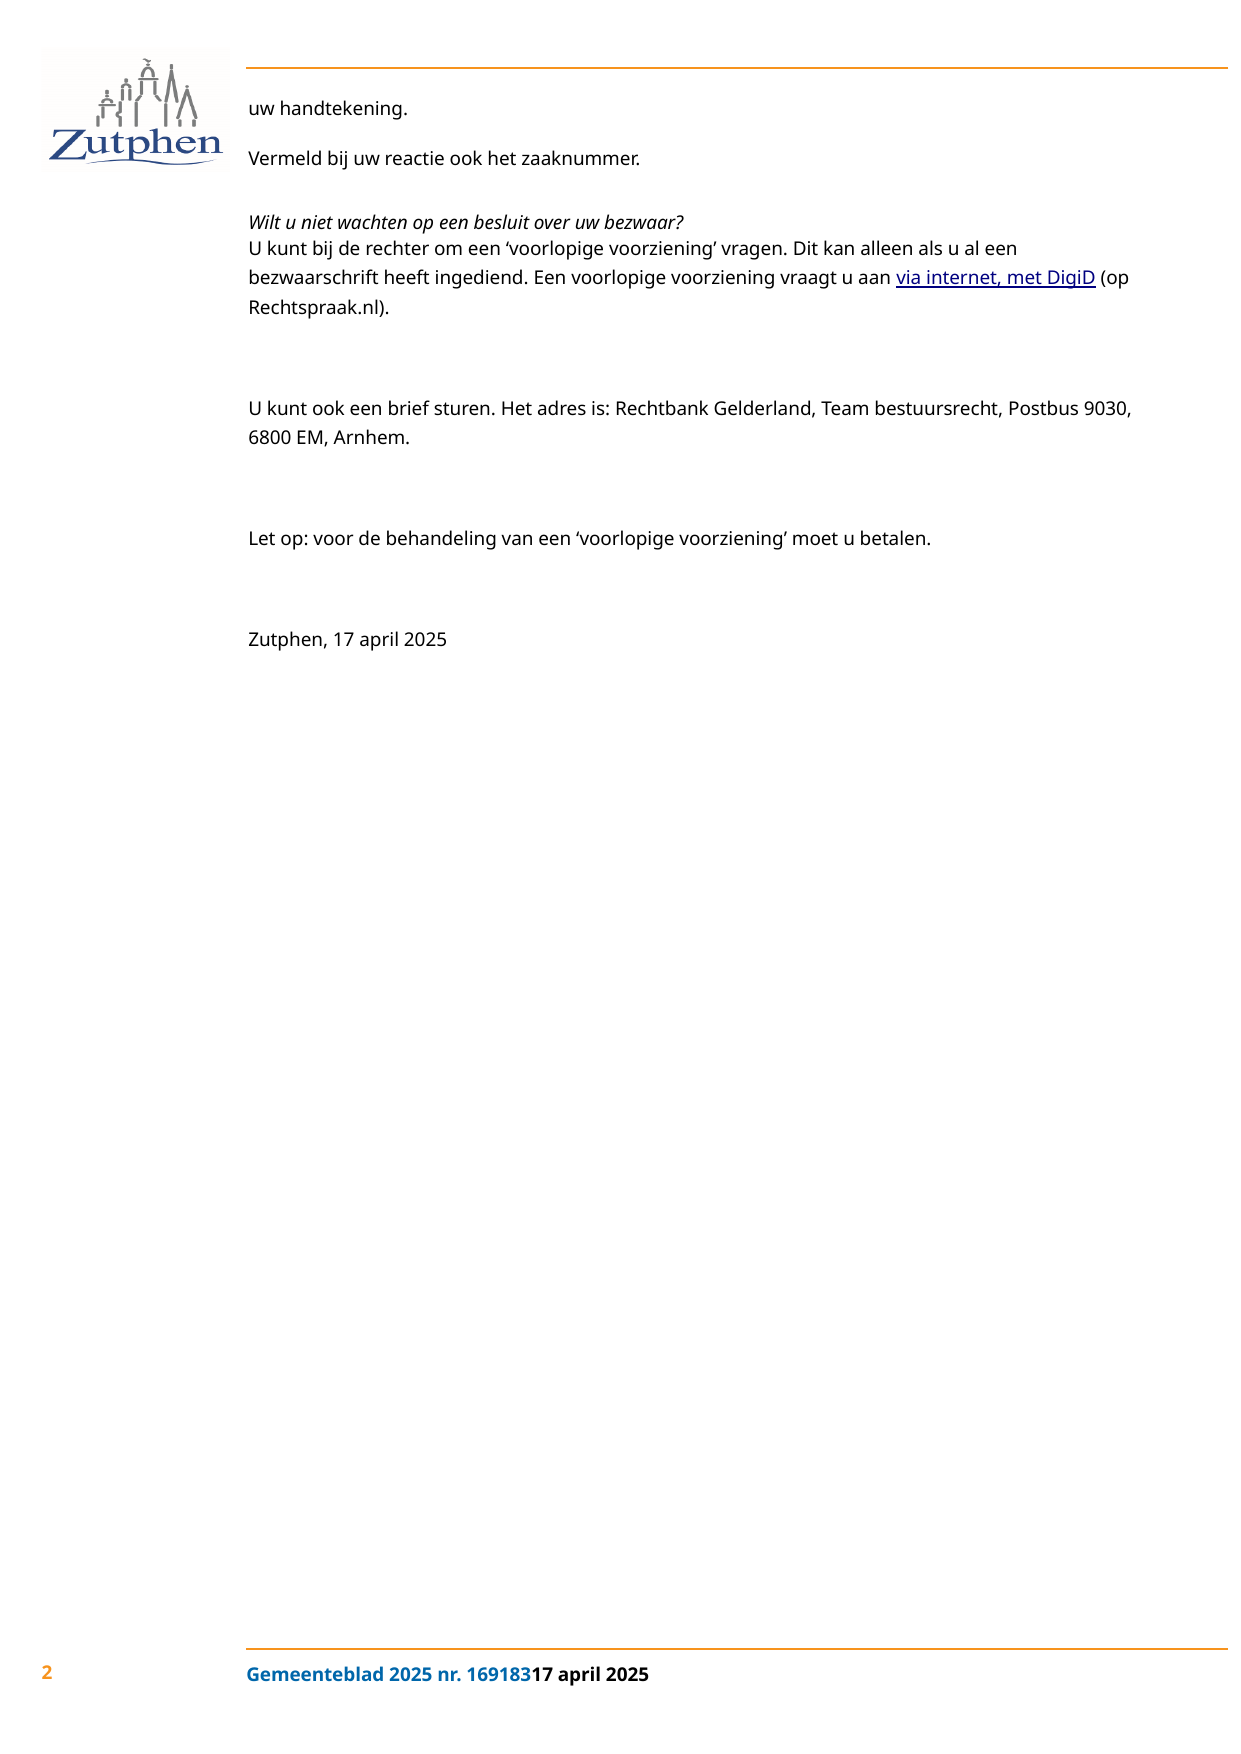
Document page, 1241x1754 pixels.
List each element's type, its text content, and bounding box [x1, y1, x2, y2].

text Wilt u niet wachten op een besluit over uw bezwaar? [248, 209, 1152, 235]
text U kunt bij de rechter om een ‘voorlopige voorziening’ vragen. Dit kan alleen als u al een bezwaarschrift heeft ingediend. Een voorlopige voorziening vraagt u aan via internet, met DigiD (op Rechtspraak.nl). [248, 235, 1152, 320]
text U kunt ook een brief sturen. Het adres is: Rechtbank Gelderland, Team bestuursrecht, Postbus 9030, 6800 EM, Arnhem. [248, 395, 1152, 450]
text Let op: voor de behandeling van een ‘voorlopige voorziening’ moet u betalen. [248, 525, 1152, 551]
text uw handtekening. [248, 95, 1152, 121]
text Vermeld bij uw reactie ook het zaaknummer. [248, 145, 1152, 171]
picture [41, 47, 231, 172]
text Zutphen, 17 april 2025 [248, 626, 1152, 652]
